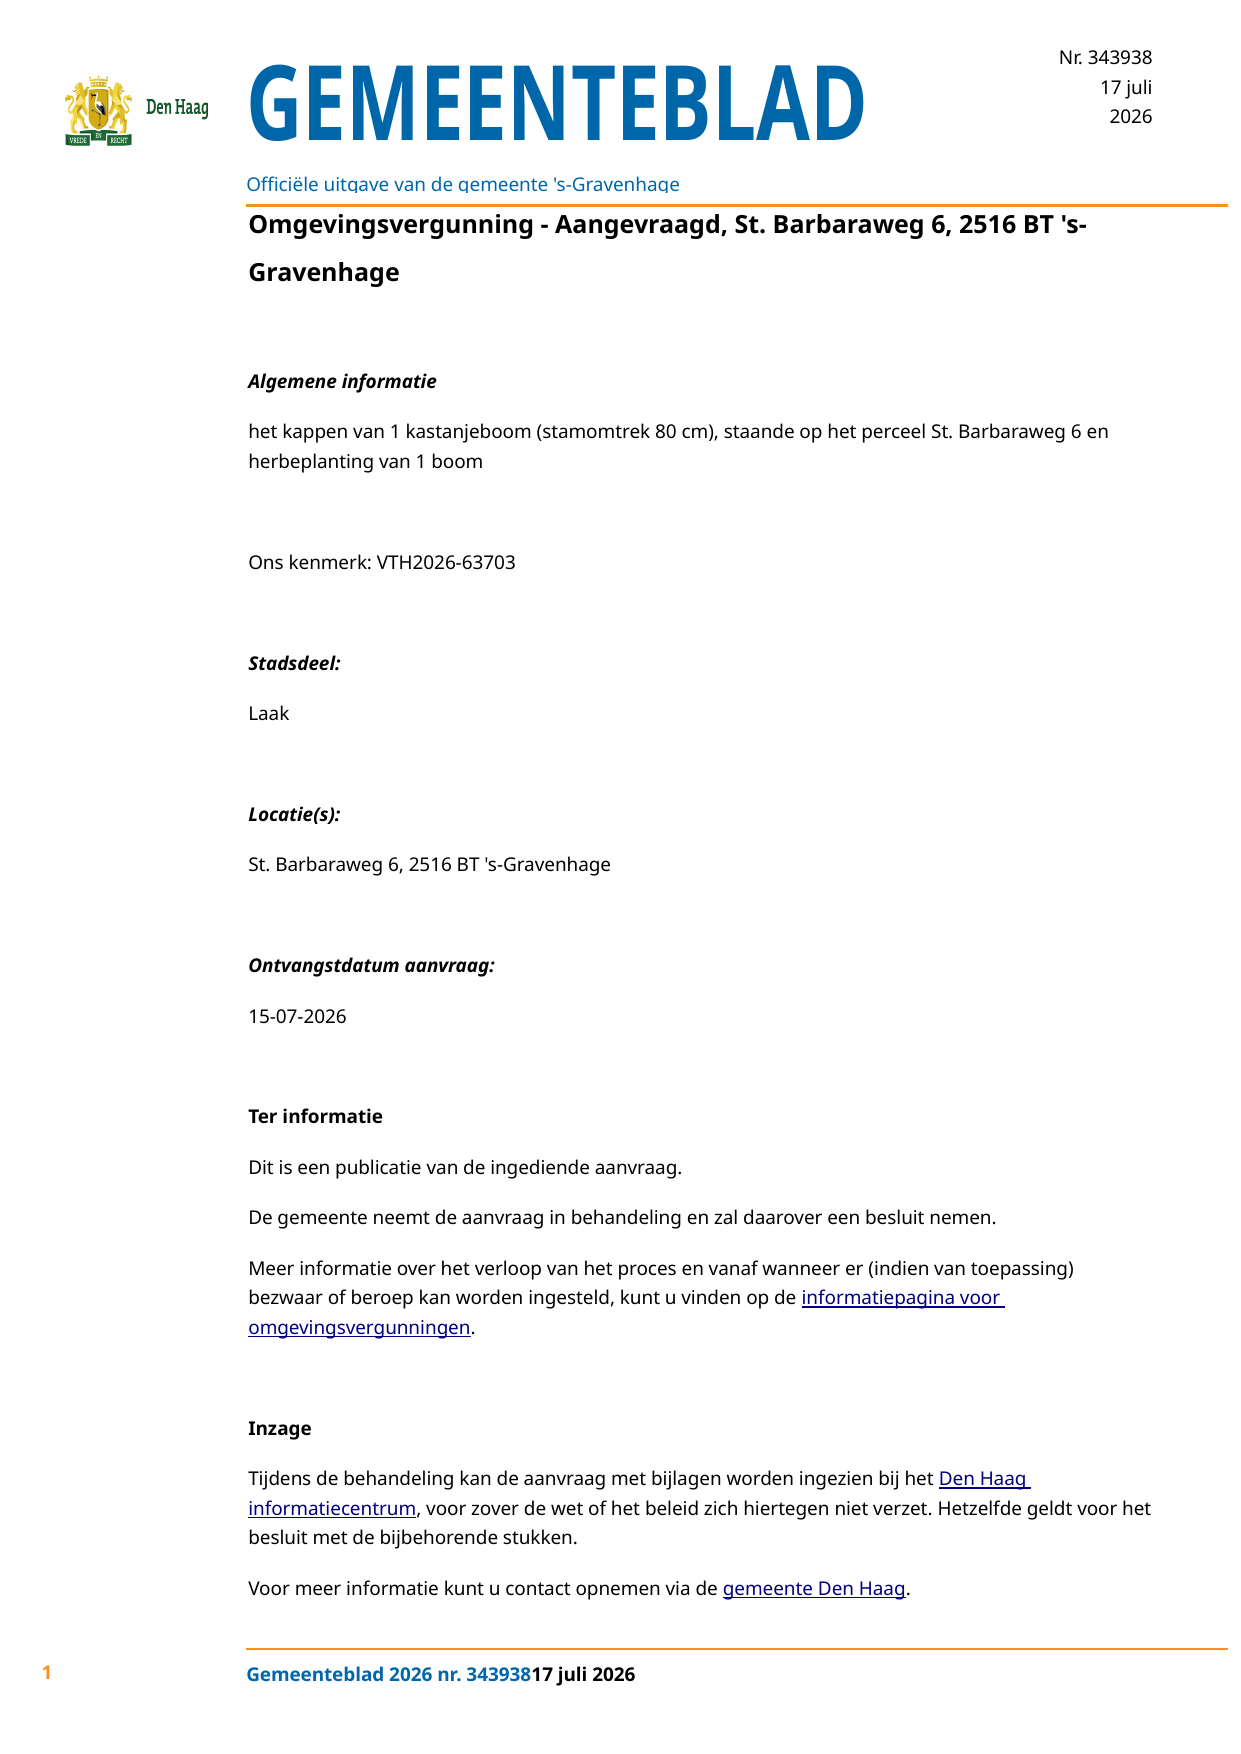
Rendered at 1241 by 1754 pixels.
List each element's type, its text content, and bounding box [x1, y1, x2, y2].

text Ons kenmerk: VTH2026-63703 [248, 549, 1152, 575]
text Omgevingsvergunning - Aangevraagd, St. Barbaraweg 6, 2516 BT 's-Gravenhage [248, 207, 1152, 288]
text Meer informatie over het verloop van het proces en vanaf wanneer er (indien van toepassing) bezwaar of beroep kan worden ingesteld, kunt u vinden op de informatiepagina voor omgevingsvergunningen. [248, 1255, 1152, 1340]
text Voor meer informatie kunt u contact opnemen via de gemeente Den Haag. [248, 1575, 1152, 1601]
text Ontvangstdatum aanvraag: [248, 952, 1152, 978]
text Ter informatie [248, 1104, 1152, 1129]
text Algemene informatie [248, 368, 1152, 394]
text 15-07-2026 [248, 1003, 1152, 1029]
text Locatie(s): [248, 801, 1152, 827]
text Laak [248, 700, 1152, 726]
text Stadsdeel: [248, 650, 1152, 676]
text Inzage [248, 1415, 1152, 1441]
text Tijdens de behandeling kan de aanvraag met bijlagen worden ingezien bij het Den Haag informatiecentrum, voor zover de wet of het beleid zich hiertegen niet verzet. Hetzelfde geldt voor het besluit met de bijbehorende stukken. [248, 1465, 1152, 1550]
picture [41, 47, 231, 172]
text Dit is een publicatie van de ingediende aanvraag. [248, 1154, 1152, 1180]
text De gemeente neemt de aanvraag in behandeling en zal daarover een besluit nemen. [248, 1204, 1152, 1230]
text St. Barbaraweg 6, 2516 BT 's-Gravenhage [248, 852, 1152, 877]
text het kappen van 1 kastanjeboom (stamomtrek 80 cm), staande op het perceel St. Barbaraweg 6 en herbeplanting van 1 boom [248, 419, 1152, 474]
